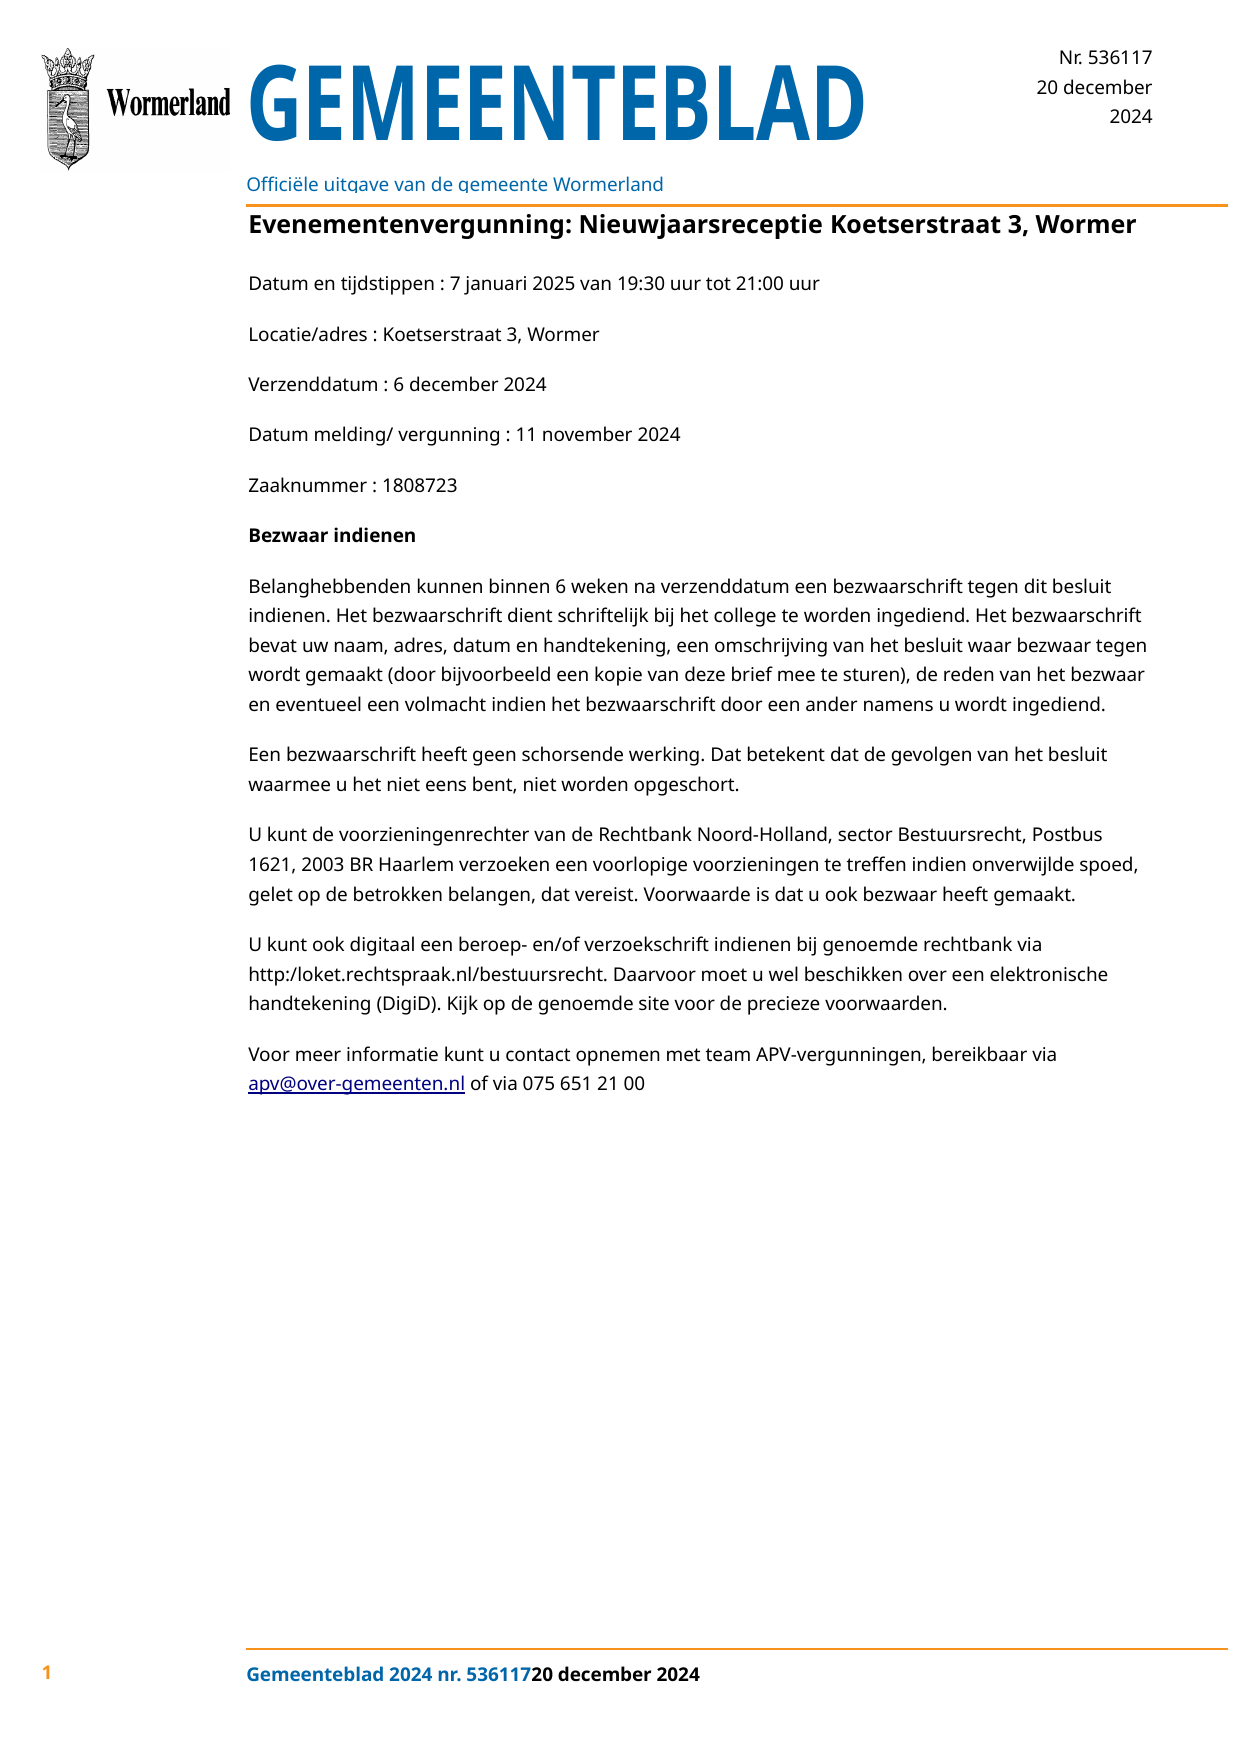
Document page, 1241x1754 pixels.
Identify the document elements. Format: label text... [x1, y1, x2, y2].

text Een bezwaarschrift heeft geen schorsende werking. Dat betekent dat de gevolgen van het besluit waarmee u het niet eens bent, niet worden opgeschort. [248, 742, 1152, 797]
text Verzenddatum : 6 december 2024 [248, 371, 1152, 397]
text Datum en tijdstippen : 7 januari 2025 van 19:30 uur tot 21:00 uur [248, 270, 1152, 296]
text Zaaknummer : 1808723 [248, 472, 1152, 498]
text U kunt de voorzieningenrechter van de Rechtbank Noord-Holland, sector Bestuursrecht, Postbus 1621, 2003 BR Haarlem verzoeken een voorlopige voorzieningen te treffen indien onverwijlde spoed, gelet op de betrokken belangen, dat vereist. Voorwaarde is dat u ook bezwaar heeft gemaakt. [248, 822, 1152, 906]
picture [41, 47, 231, 172]
text U kunt ook digitaal een beroep- en/of verzoekschrift indienen bij genoemde rechtbank via http:/loket.rechtspraak.nl/bestuursrecht. Daarvoor moet u wel beschikken over een elektronische handtekening (DigiD). Kijk op de genoemde site voor de precieze voorwaarden. [248, 931, 1152, 1016]
text Bezwaar indienen [248, 522, 1152, 548]
text Evenementenvergunning: Nieuwjaarsreceptie Koetserstraat 3, Wormer [248, 207, 1152, 241]
text Belanghebbenden kunnen binnen 6 weken na verzenddatum een bezwaarschrift tegen dit besluit indienen. Het bezwaarschrift dient schriftelijk bij het college te worden ingediend. Het bezwaarschrift bevat uw naam, adres, datum en handtekening, een omschrijving van het besluit waar bezwaar tegen wordt gemaakt (door bijvoorbeeld een kopie van deze brief mee te sturen), de reden van het bezwaar en eventueel een volmacht indien het bezwaarschrift door een ander namens u wordt ingediend. [248, 573, 1152, 717]
text Voor meer informatie kunt u contact opnemen met team APV-vergunningen, bereikbaar via apv@over-gemeenten.nl of via 075 651 21 00 [248, 1041, 1152, 1096]
text Datum melding/ vergunning : 11 november 2024 [248, 422, 1152, 447]
text Locatie/adres : Koetserstraat 3, Wormer [248, 321, 1152, 346]
